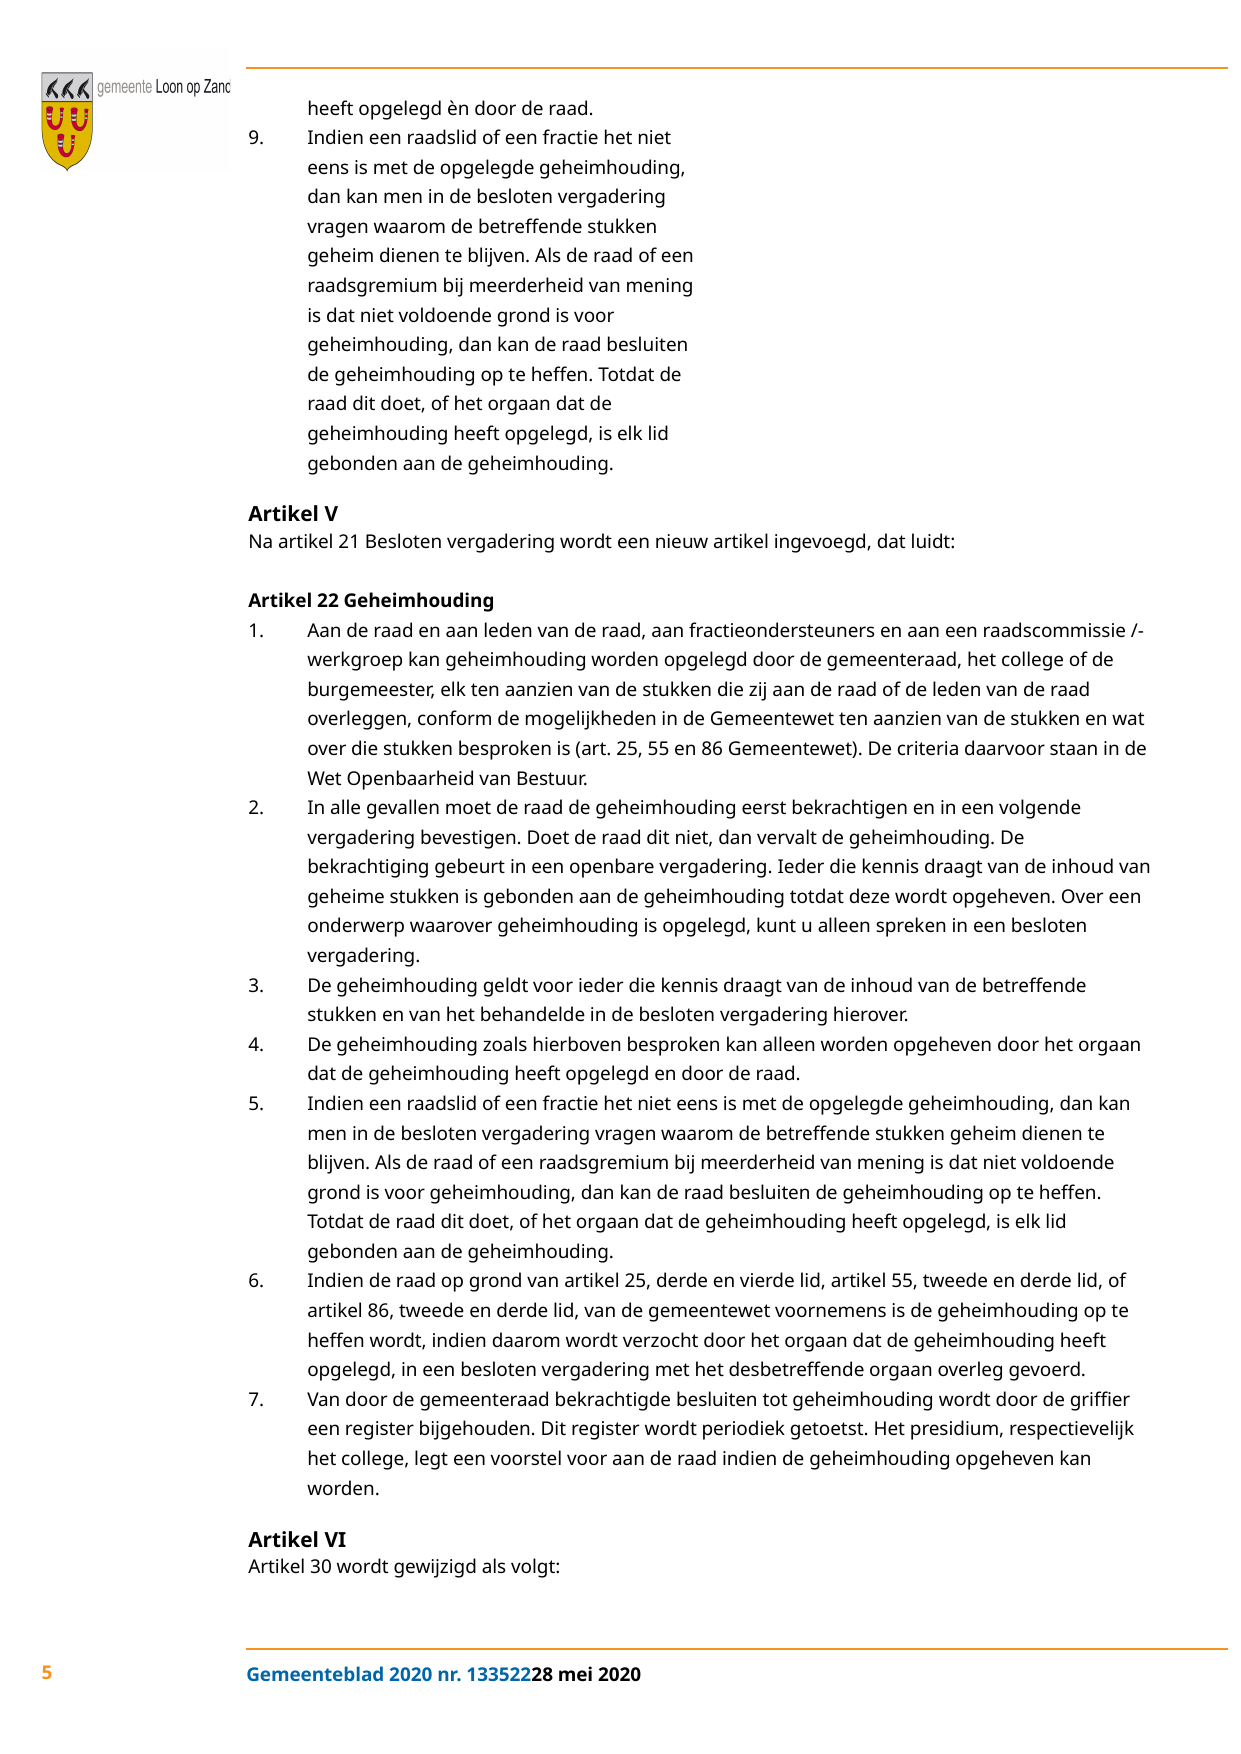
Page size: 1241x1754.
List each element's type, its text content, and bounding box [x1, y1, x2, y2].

text Na artikel 21 Besloten vergadering wordt een nieuw artikel ingevoegd, dat luidt: [248, 528, 1152, 554]
list De geheimhouding zoals hierboven besproken kan alleen worden opgeheven door het orgaan dat de geheimhouding heeft opgelegd en door de raad. [248, 1031, 1152, 1086]
text Artikel 30 wordt gewijzigd als volgt: [248, 1553, 1152, 1579]
picture [41, 47, 231, 172]
list Van door de gemeenteraad bekrachtigde besluiten tot geheimhouding wordt door de griffier een register bijgehouden. Dit register wordt periodiek getoetst. Het presidium, respectievelijk het college, legt een voorstel voor aan de raad indien de geheimhouding opgeheven kan worden. [248, 1386, 1152, 1500]
text Artikel 22 Geheimhouding [248, 587, 1152, 613]
list Aan de raad en aan leden van de raad, aan fractieondersteuners en aan een raadscommissie /-werkgroep kan geheimhouding worden opgelegd door de gemeenteraad, het college of de burgemeester, elk ten aanzien van de stukken die zij aan de raad of de leden van de raad overleggen, conform de mogelijkheden in de Gemeentewet ten aanzien van de stukken en wat over die stukken besproken is (art. 25, 55 en 86 Gemeentewet). De criteria daarvoor staan in de Wet Openbaarheid van Bestuur. [248, 617, 1152, 790]
list Indien een raadslid of een fractie het niet eens is met de opgelegde geheimhouding, dan kan men in de besloten vergadering vragen waarom de betreffende stukken geheim dienen te blijven. Als de raad of een raadsgremium bij meerderheid van mening is dat niet voldoende grond is voor geheimhouding, dan kan de raad besluiten de geheimhouding op te heffen. Totdat de raad dit doet, of het orgaan dat de geheimhouding heeft opgelegd, is elk lid gebonden aan de geheimhouding. [248, 1090, 1152, 1264]
text Artikel VI [248, 1525, 1152, 1553]
list De geheimhouding geldt voor ieder die kennis draagt van de inhoud van de betreffende stukken en van het behandelde in de besloten vergadering hierover. [248, 972, 1152, 1027]
list In alle gevallen moet de raad de geheimhouding eerst bekrachtigen en in een volgende vergadering bevestigen. Doet de raad dit niet, dan vervalt de geheimhouding. De bekrachtiging gebeurt in een openbare vergadering. Ieder die kennis draagt van de inhoud van geheime stukken is gebonden aan de geheimhouding totdat deze wordt opgeheven. Over een onderwerp waarover geheimhouding is opgelegd, kunt u alleen spreken in een besloten vergadering. [248, 794, 1152, 968]
text Artikel V [248, 499, 1152, 528]
list Indien de raad op grond van artikel 25, derde en vierde lid, artikel 55, tweede en derde lid, of artikel 86, tweede en derde lid, van de gemeentewet voornemens is de geheimhouding op te heffen wordt, indien daarom wordt verzocht door het orgaan dat de geheimhouding heeft opgelegd, in een besloten vergadering met het desbetreffende orgaan overleg gevoerd. [248, 1268, 1152, 1382]
table_cell heeft opgelegd èn door de raad. Indien een raadslid of een fractie het niet eens is met de opgelegde geheimhouding, dan kan men in de besloten vergadering vragen waarom de betreffende stukken geheim dienen te blijven. Als de raad of een raadsgremium bij meerderheid van mening is dat niet voldoende grond is voor geheimhouding, dan kan de raad besluiten de geheimhouding op te heffen. Totdat de raad dit doet, of het orgaan dat de geheimhouding heeft opgelegd, is elk lid gebonden aan de geheimhouding. [248, 95, 700, 476]
table_cell [700, 95, 1152, 476]
